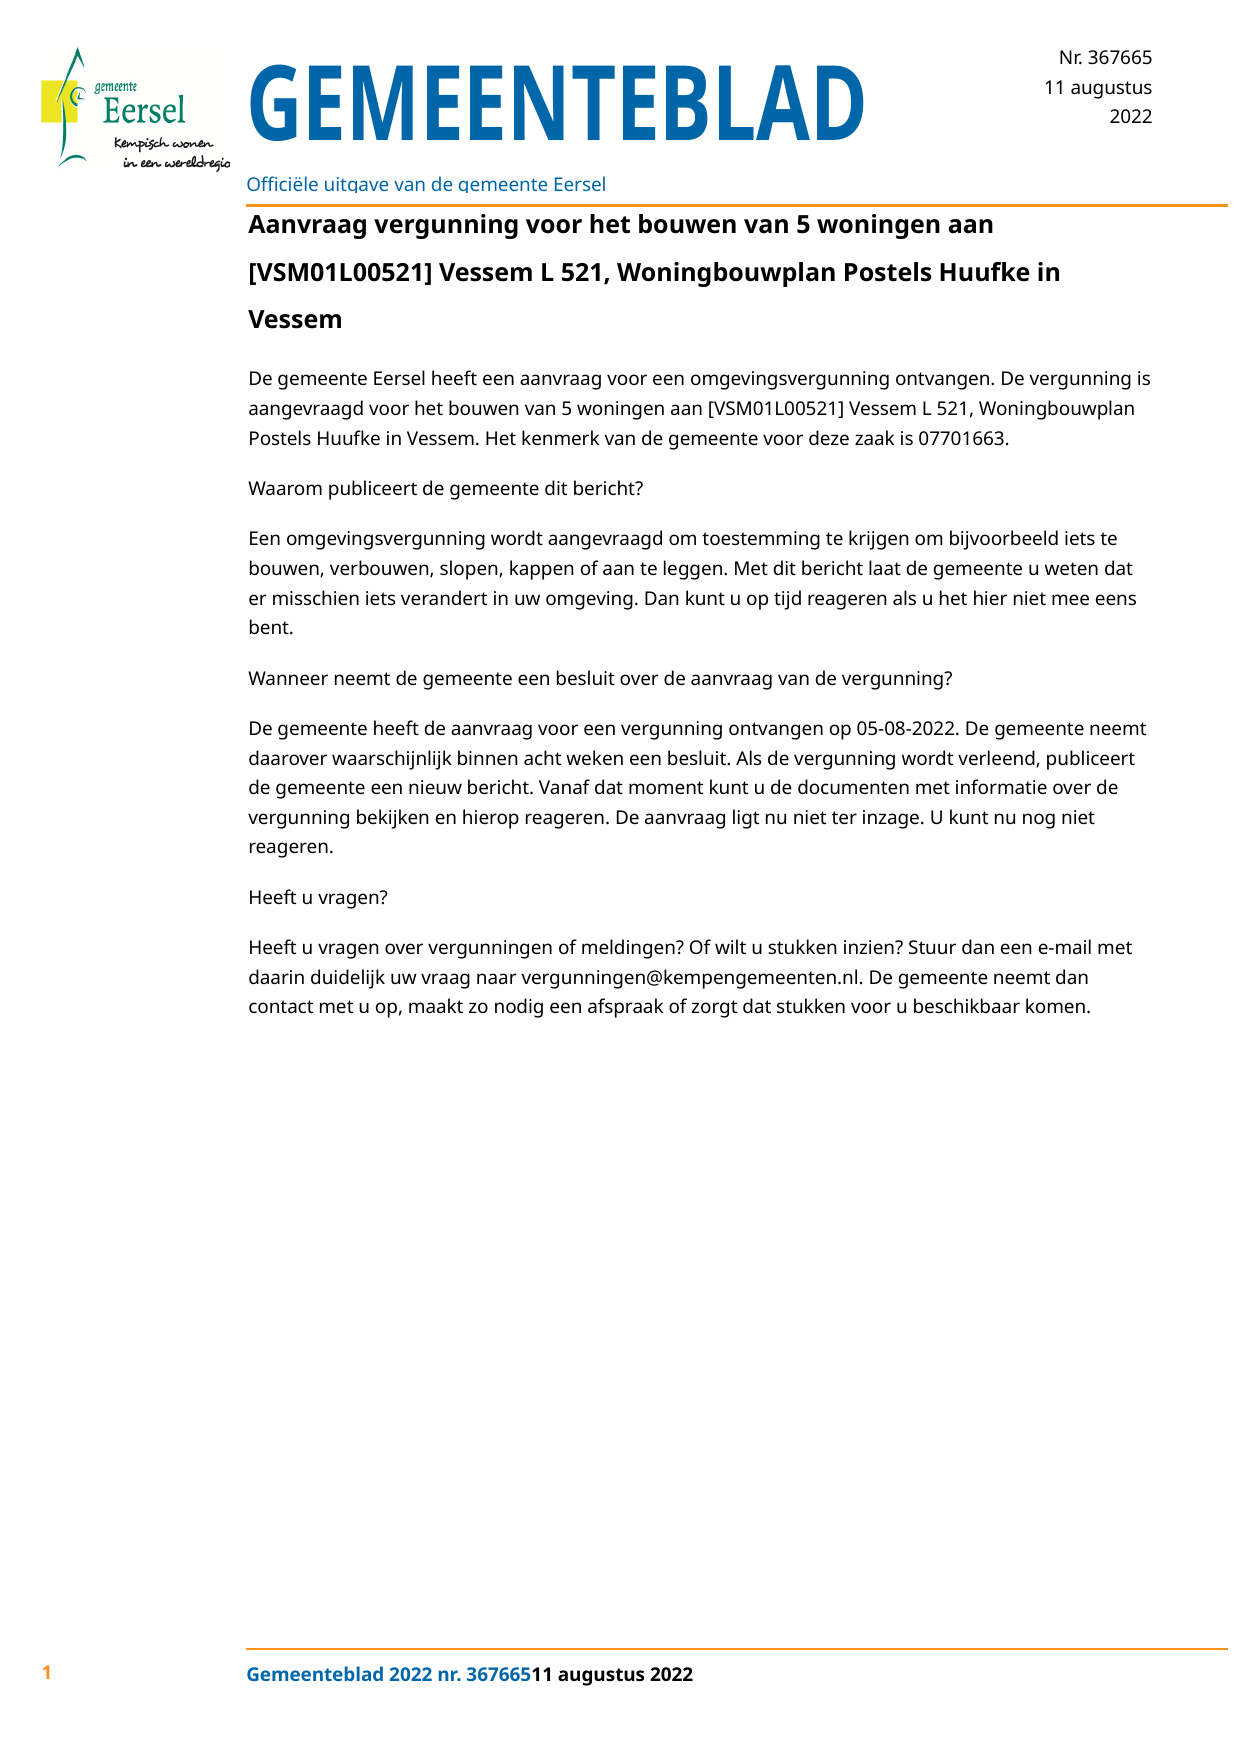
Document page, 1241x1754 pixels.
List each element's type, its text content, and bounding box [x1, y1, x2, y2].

text Heeft u vragen? [248, 884, 1152, 909]
text De gemeente heeft de aanvraag voor een vergunning ontvangen op 05-08-2022. De gemeente neemt daarover waarschijnlijk binnen acht weken een besluit. Als de vergunning wordt verleend, publiceert de gemeente een nieuw bericht. Vanaf dat moment kunt u de documenten met informatie over de vergunning bekijken en hierop reageren. De aanvraag ligt nu niet ter inzage. U kunt nu nog niet reageren. [248, 715, 1152, 859]
text De gemeente Eersel heeft een aanvraag voor een omgevingsvergunning ontvangen. De vergunning is aangevraagd voor het bouwen van 5 woningen aan [VSM01L00521] Vessem L 521, Woningbouwplan Postels Huufke in Vessem. Het kenmerk van de gemeente voor deze zaak is 07701663. [248, 366, 1152, 450]
text Waarom publiceert de gemeente dit bericht? [248, 475, 1152, 501]
text Wanneer neemt de gemeente een besluit over de aanvraag van de vergunning? [248, 665, 1152, 690]
text Aanvraag vergunning voor het bouwen van 5 woningen aan [VSM01L00521] Vessem L 521, Woningbouwplan Postels Huufke in Vessem [248, 207, 1152, 336]
picture [41, 47, 231, 172]
text Een omgevingsvergunning wordt aangevraagd om toestemming te krijgen om bijvoorbeeld iets te bouwen, verbouwen, slopen, kappen of aan te leggen. Met dit bericht laat de gemeente u weten dat er misschien iets verandert in uw omgeving. Dan kunt u op tijd reageren als u het hier niet mee eens bent. [248, 526, 1152, 640]
text Heeft u vragen over vergunningen of meldingen? Of wilt u stukken inzien? Stuur dan een e-mail met daarin duidelijk uw vraag naar vergunningen@kempengemeenten.nl. De gemeente neemt dan contact met u op, maakt zo nodig een afspraak of zorgt dat stukken voor u beschikbaar komen. [248, 934, 1152, 1019]
